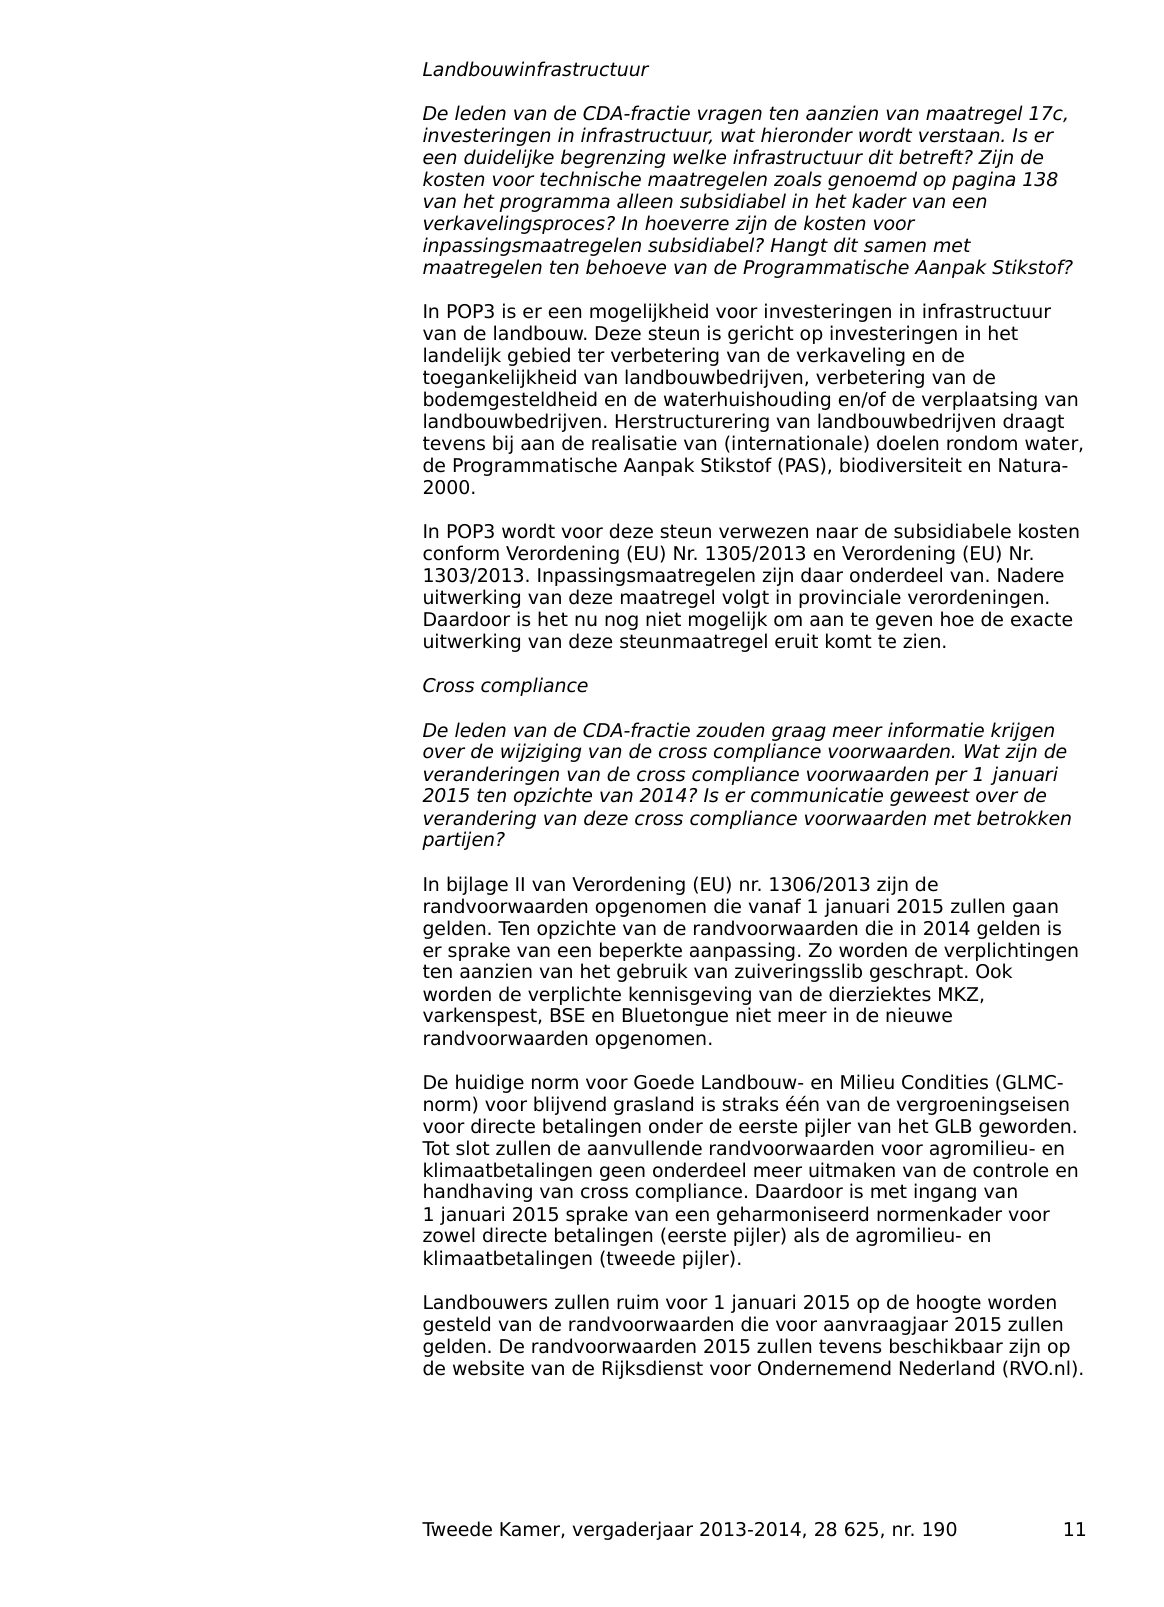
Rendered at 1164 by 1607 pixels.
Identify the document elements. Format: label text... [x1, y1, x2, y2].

text In POP3 is er een mogelijkheid voor investeringen in infrastructuur van de landbouw. Deze steun is gericht op investeringen in het landelijk gebied ter verbetering van de verkaveling en de toegankelijkheid van landbouwbedrijven, verbetering van de bodemgesteldheid en de waterhuishouding en/of de verplaatsing van landbouwbedrijven. Herstructurering van landbouwbedrijven draagt tevens bij aan de realisatie van (internationale) doelen rondom water, de Programmatische Aanpak Stikstof (PAS), biodiversiteit en Natura-2000. [422, 301, 1087, 499]
text De huidige norm voor Goede Landbouw- en Milieu Condities (GLMC-norm) voor blijvend grasland is straks één van de vergroeningseisen voor directe betalingen onder de eerste pijler van het GLB geworden. Tot slot zullen de aanvullende randvoorwaarden voor agromilieu- en klimaatbetalingen geen onderdeel meer uitmaken van de controle en handhaving van cross compliance. Daardoor is met ingang van 1 januari 2015 sprake van een geharmoniseerd normenkader voor zowel directe betalingen (eerste pijler) als de agromilieu- en klimaatbetalingen (tweede pijler). [422, 1072, 1087, 1269]
text In bijlage II van Verordening (EU) nr. 1306/2013 zijn de randvoorwaarden opgenomen die vanaf 1 januari 2015 zullen gaan gelden. Ten opzichte van de randvoorwaarden die in 2014 gelden is er sprake van een beperkte aanpassing. Zo worden de verplichtingen ten aanzien van het gebruik van zuiveringsslib geschrapt. Ook worden de verplichte kennisgeving van de dierziektes MKZ, varkenspest, BSE en Bluetongue niet meer in de nieuwe randvoorwaarden opgenomen. [422, 873, 1087, 1049]
subtitle Cross compliance [422, 675, 1087, 697]
text De leden van de CDA-fractie zouden graag meer informatie krijgen over de wijziging van de cross compliance voorwaarden. Wat zijn de veranderingen van de cross compliance voorwaarden per 1 januari 2015 ten opzichte van 2014? Is er communicatie geweest over de verandering van deze cross compliance voorwaarden met betrokken partijen? [422, 719, 1087, 851]
text De leden van de CDA-fractie vragen ten aanzien van maatregel 17c, investeringen in infrastructuur, wat hieronder wordt verstaan. Is er een duidelijke begrenzing welke infrastructuur dit betreft? Zijn de kosten voor technische maatregelen zoals genoemd op pagina 138 van het programma alleen subsidiabel in het kader van een verkavelingsproces? In hoeverre zijn de kosten voor inpassingsmaatregelen subsidiabel? Hangt dit samen met maatregelen ten behoeve van de Programmatische Aanpak Stikstof? [422, 103, 1087, 279]
text Landbouwers zullen ruim voor 1 januari 2015 op de hoogte worden gesteld van de randvoorwaarden die voor aanvraagjaar 2015 zullen gelden. De randvoorwaarden 2015 zullen tevens beschikbaar zijn op de website van de Rijksdienst voor Ondernemend Nederland (RVO.nl). [422, 1292, 1087, 1379]
subtitle Landbouwinfrastructuur [422, 59, 1087, 81]
text In POP3 wordt voor deze steun verwezen naar de subsidiabele kosten conform Verordening (EU) Nr. 1305/2013 en Verordening (EU) Nr. 1303/2013. Inpassingsmaatregelen zijn daar onderdeel van. Nadere uitwerking van deze maatregel volgt in provinciale verordeningen. Daardoor is het nu nog niet mogelijk om aan te geven hoe de exacte uitwerking van deze steunmaatregel eruit komt te zien. [422, 521, 1087, 653]
